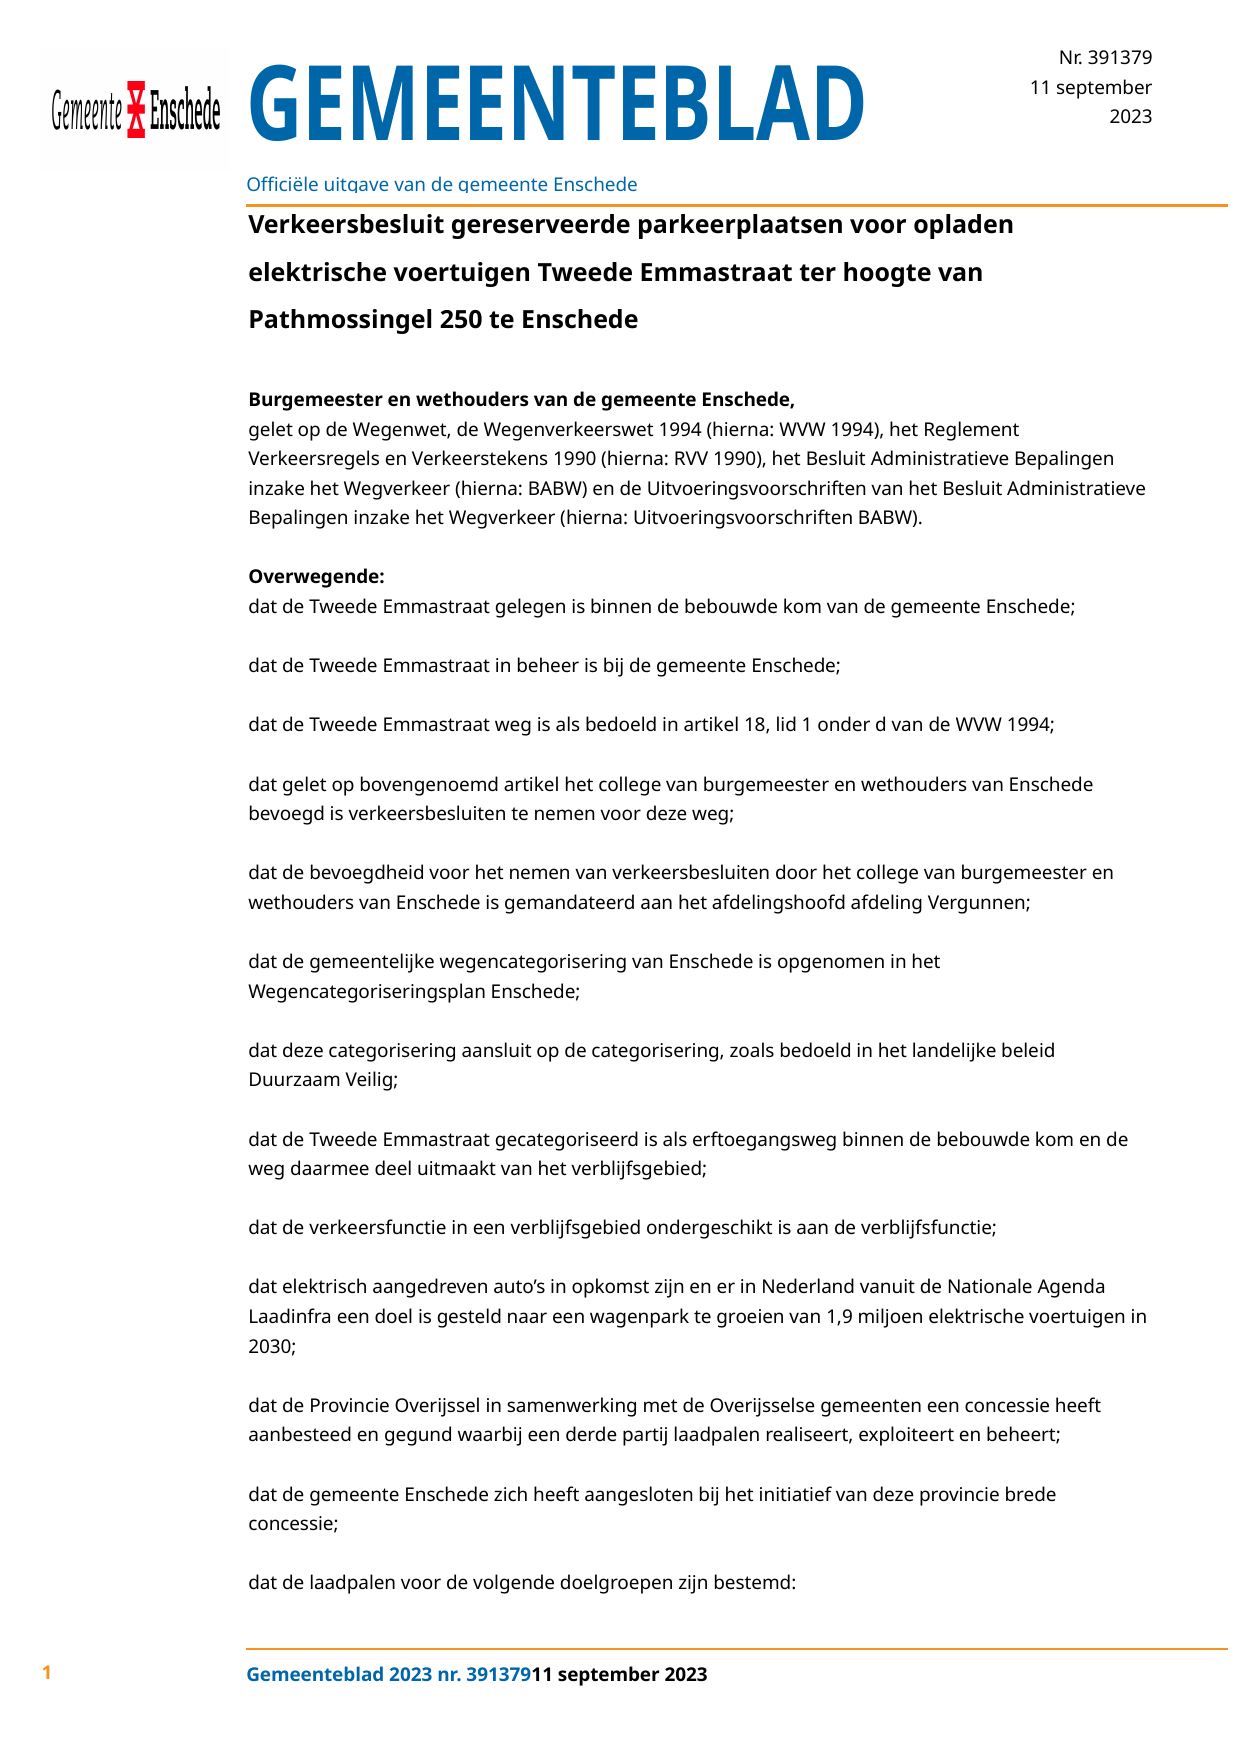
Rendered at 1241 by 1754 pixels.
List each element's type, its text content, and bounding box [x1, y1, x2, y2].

picture [41, 47, 231, 172]
text gelet op de Wegenwet, de Wegenverkeerswet 1994 (hierna: WVW 1994), het Reglement Verkeersregels en Verkeerstekens 1990 (hierna: RVV 1990), het Besluit Administratieve Bepalingen inzake het Wegverkeer (hierna: BABW) en de Uitvoeringsvoorschriften van het Besluit Administratieve Bepalingen inzake het Wegverkeer (hierna: Uitvoeringsvoorschriften BABW). [248, 416, 1152, 530]
text dat de bevoegdheid voor het nemen van verkeersbesluiten door het college van burgemeester en wethouders van Enschede is gemandateerd aan het afdelingshoofd afdeling Vergunnen; [248, 859, 1152, 915]
text dat deze categorisering aansluit op de categorisering, zoals bedoeld in het landelijke beleid Duurzaam Veilig; [248, 1037, 1152, 1092]
text dat de gemeente Enschede zich heeft aangesloten bij het initiatief van deze provincie brede concessie; [248, 1481, 1152, 1536]
text dat gelet op bovengenoemd artikel het college van burgemeester en wethouders van Enschede bevoegd is verkeersbesluiten te nemen voor deze weg; [248, 771, 1152, 826]
text dat de Tweede Emmastraat gecategoriseerd is als erftoegangsweg binnen de bebouwde kom en de weg daarmee deel uitmaakt van het verblijfsgebied; [248, 1126, 1152, 1181]
text dat de gemeentelijke wegencategorisering van Enschede is opgenomen in het Wegencategoriseringsplan Enschede; [248, 948, 1152, 1004]
text dat elektrisch aangedreven auto’s in opkomst zijn en er in Nederland vanuit de Nationale Agenda Laadinfra een doel is gesteld naar een wagenpark te groeien van 1,9 miljoen elektrische voertuigen in 2030; [248, 1274, 1152, 1359]
text dat de Tweede Emmastraat weg is als bedoeld in artikel 18, lid 1 onder d van de WVW 1994; [248, 712, 1152, 737]
text dat de laadpalen voor de volgende doelgroepen zijn bestemd: [248, 1569, 1152, 1595]
text Overwegende: [248, 564, 1152, 589]
text dat de verkeersfunctie in een verblijfsgebied ondergeschikt is aan de verblijfsfunctie; [248, 1214, 1152, 1240]
text dat de Tweede Emmastraat in beheer is bij de gemeente Enschede; [248, 652, 1152, 678]
text dat de Tweede Emmastraat gelegen is binnen de bebouwde kom van de gemeente Enschede; [248, 593, 1152, 619]
text Burgemeester en wethouders van de gemeente Enschede, [248, 386, 1152, 412]
text dat de Provincie Overijssel in samenwerking met de Overijsselse gemeenten een concessie heeft aanbesteed en gegund waarbij een derde partij laadpalen realiseert, exploiteert en beheert; [248, 1392, 1152, 1447]
text Verkeersbesluit gereserveerde parkeerplaatsen voor opladen elektrische voertuigen Tweede Emmastraat ter hoogte van Pathmossingel 250 te Enschede [248, 207, 1152, 336]
